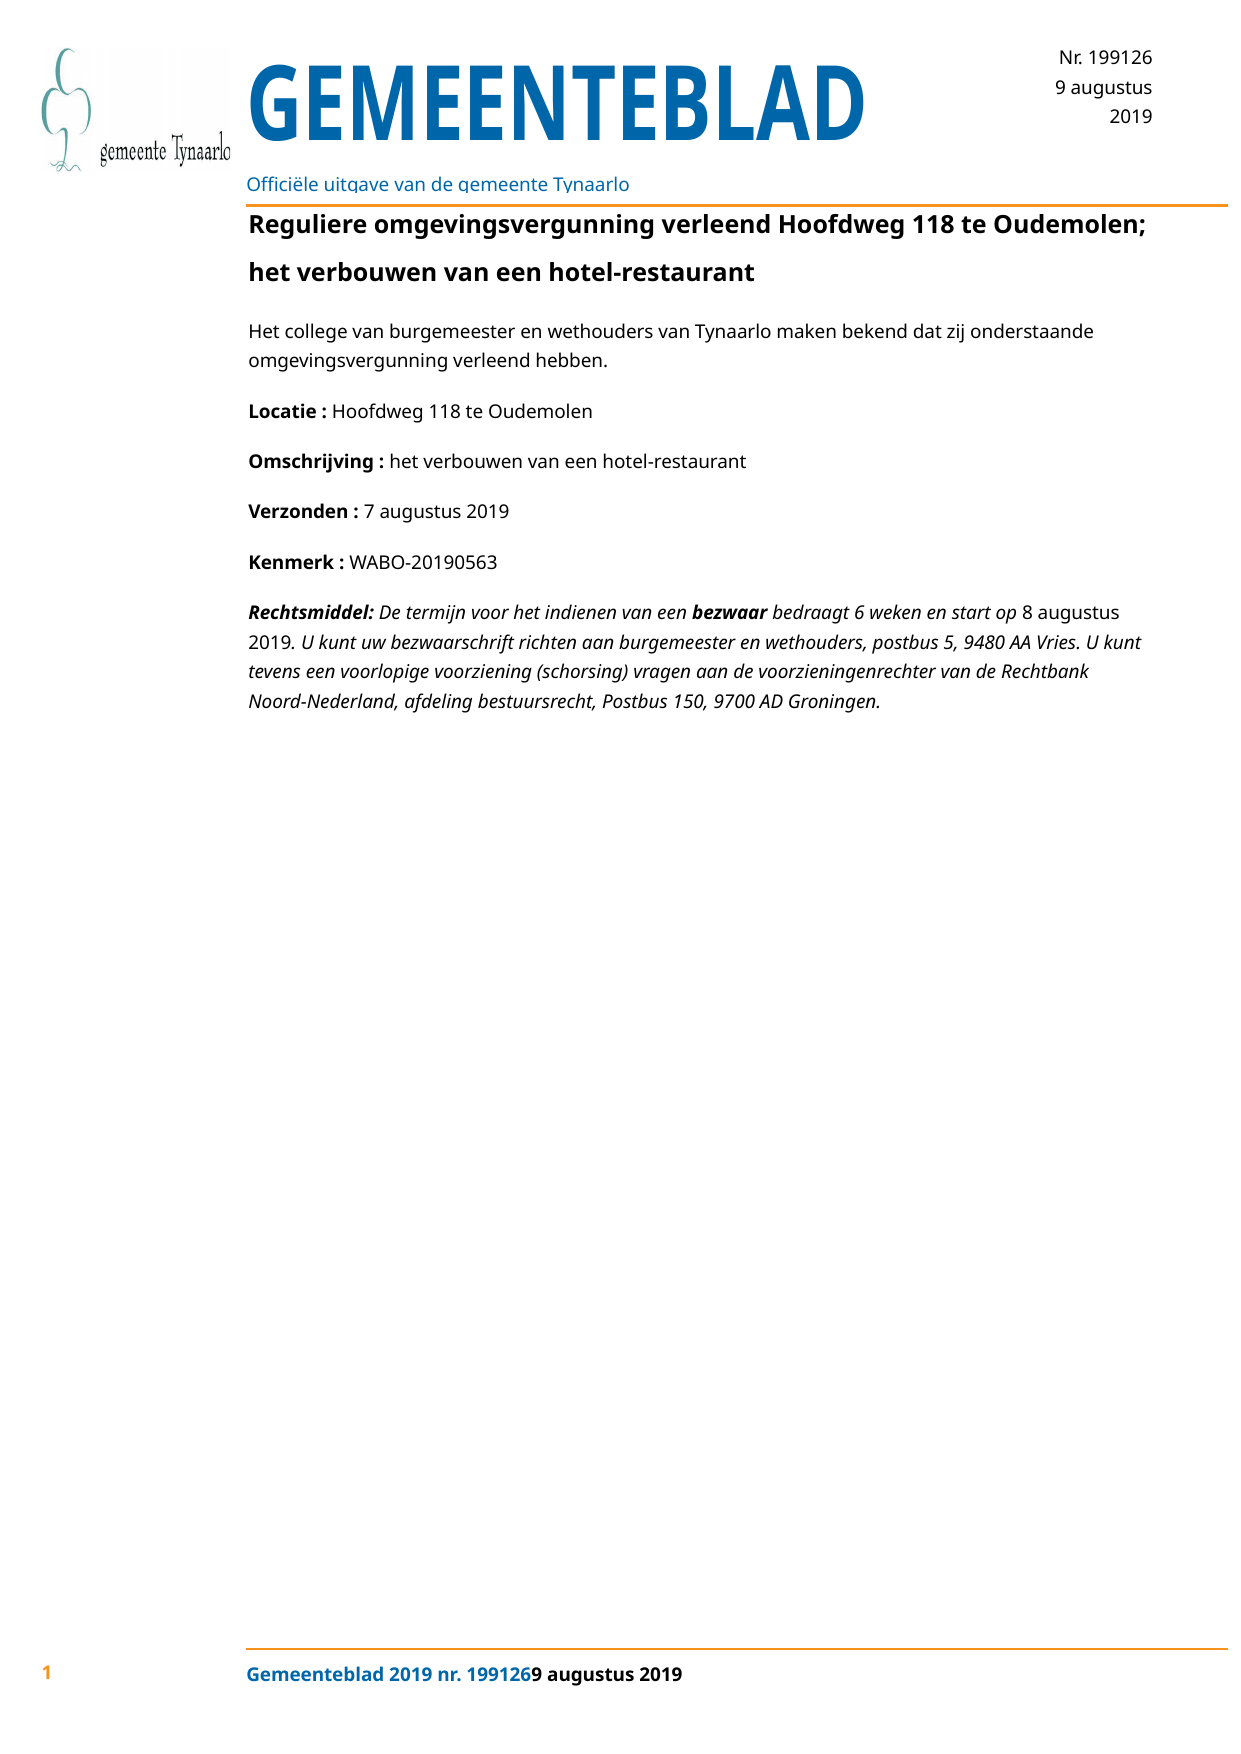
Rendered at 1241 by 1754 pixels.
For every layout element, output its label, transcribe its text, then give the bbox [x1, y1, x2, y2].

picture [41, 47, 231, 172]
text Rechtsmiddel: De termijn voor het indienen van een bezwaar bedraagt 6 weken en start op 8 augustus 2019. U kunt uw bezwaarschrift richten aan burgemeester en wethouders, postbus 5, 9480 AA Vries. U kunt tevens een voorlopige voorziening (schorsing) vragen aan de voorzieningenrechter van de Rechtbank Noord-Nederland, afdeling bestuursrecht, Postbus 150, 9700 AD Groningen. [248, 599, 1152, 714]
text Verzonden : 7 augustus 2019 [248, 499, 1152, 524]
text Het college van burgemeester en wethouders van Tynaarlo maken bekend dat zij onderstaande omgevingsvergunning verleend hebben. [248, 318, 1152, 373]
text Kenmerk : WABO-20190563 [248, 549, 1152, 575]
text Reguliere omgevingsvergunning verleend Hoofdweg 118 te Oudemolen; het verbouwen van een hotel-restaurant [248, 207, 1152, 288]
text Locatie : Hoofdweg 118 te Oudemolen [248, 398, 1152, 424]
text Omschrijving : het verbouwen van een hotel-restaurant [248, 448, 1152, 474]
